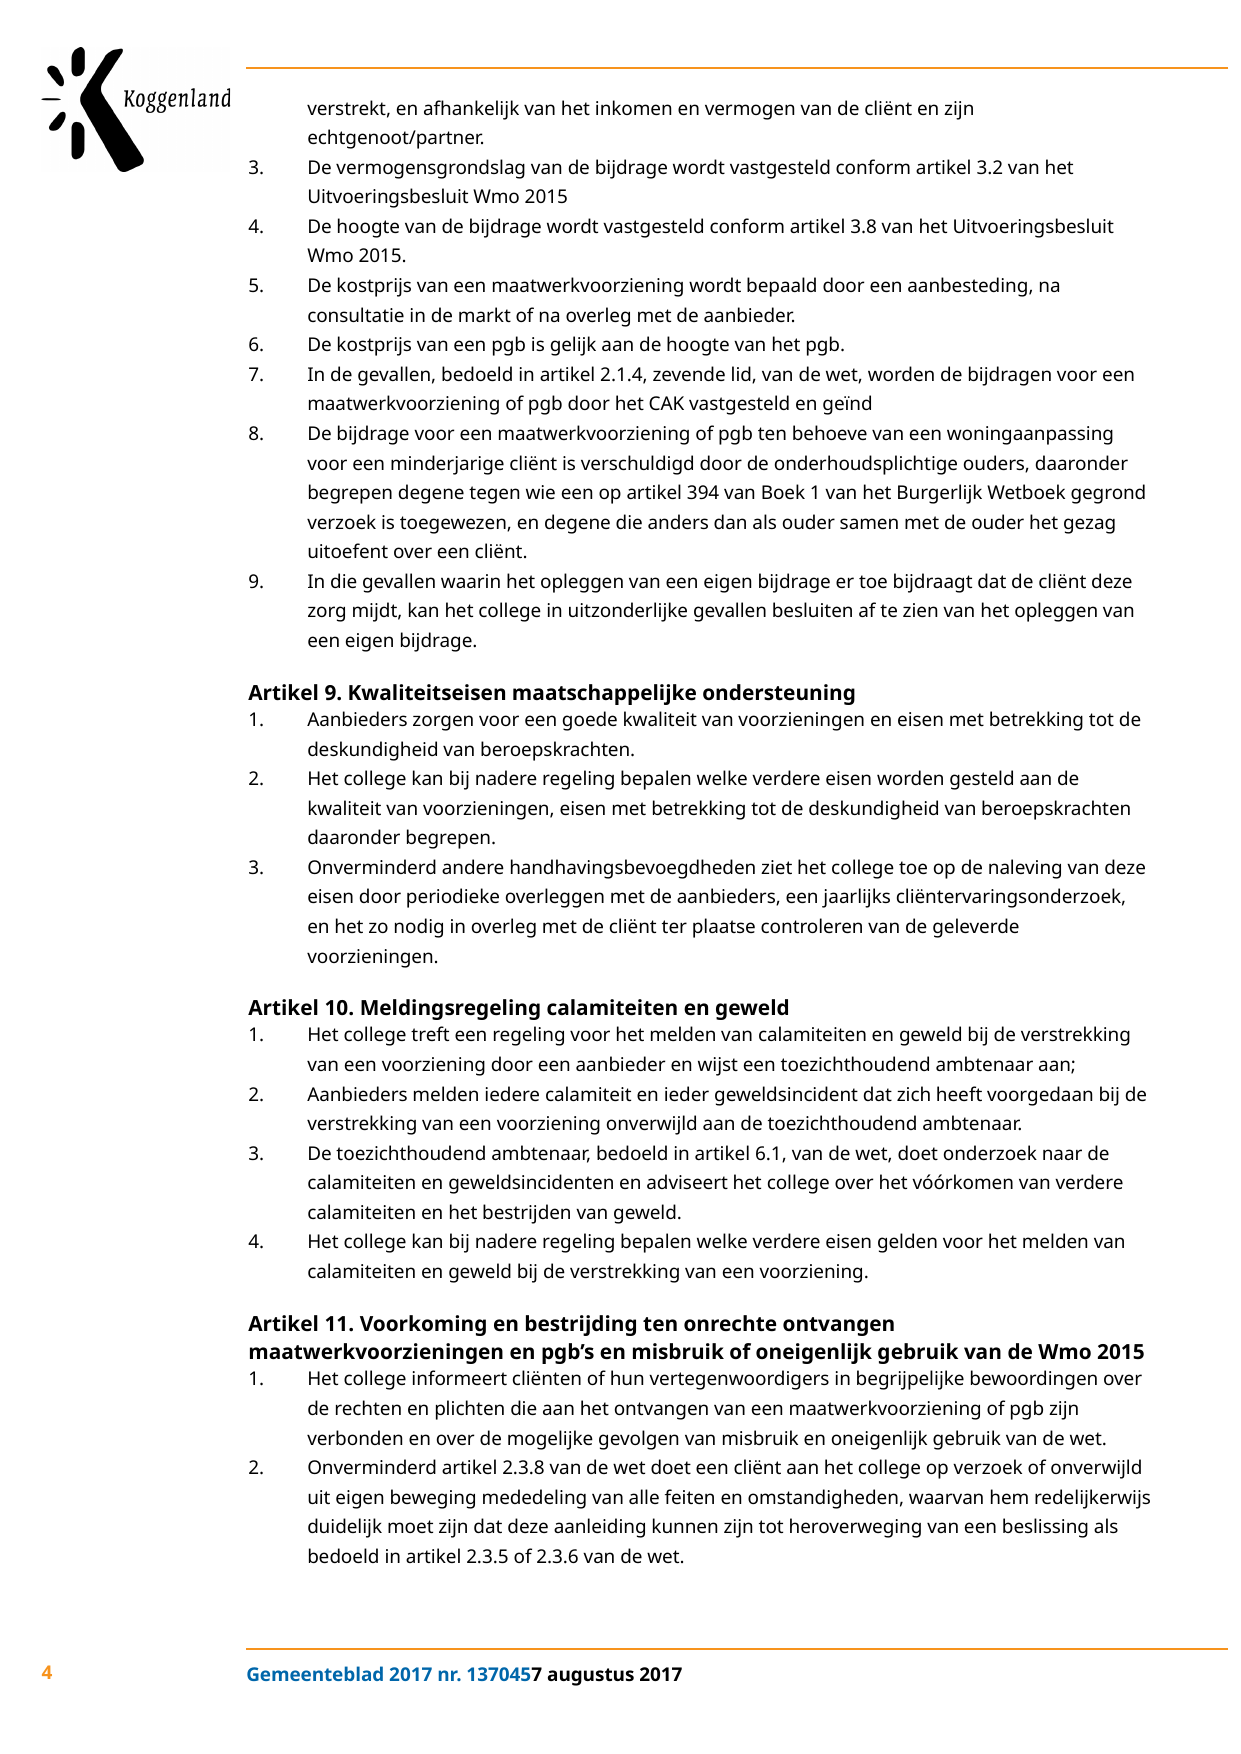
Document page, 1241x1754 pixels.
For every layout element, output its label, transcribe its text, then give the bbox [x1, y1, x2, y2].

list Het college kan bij nadere regeling bepalen welke verdere eisen gelden voor het melden van calamiteiten en geweld bij de verstrekking van een voorziening. [248, 1229, 1152, 1284]
list De vermogensgrondslag van de bijdrage wordt vastgesteld conform artikel 3.2 van het Uitvoeringsbesluit Wmo 2015 [248, 154, 1152, 209]
list De hoogte van de bijdrage wordt vastgesteld conform artikel 3.8 van het Uitvoeringsbesluit Wmo 2015. [248, 213, 1152, 268]
list In die gevallen waarin het opleggen van een eigen bijdrage er toe bijdraagt dat de cliënt deze zorg mijdt, kan het college in uitzonderlijke gevallen besluiten af te zien van het opleggen van een eigen bijdrage. [248, 568, 1152, 653]
list verstrekt, en afhankelijk van het inkomen en vermogen van de cliënt en zijn echtgenoot/partner. [248, 95, 1152, 150]
list De kostprijs van een maatwerkvoorziening wordt bepaald door een aanbesteding, na consultatie in de markt of na overleg met de aanbieder. [248, 272, 1152, 328]
list Aanbieders melden iedere calamiteit en ieder geweldsincident dat zich heeft voorgedaan bij de verstrekking van een voorziening onverwijld aan de toezichthoudend ambtenaar. [248, 1081, 1152, 1136]
text Artikel 11. Voorkoming en bestrijding ten onrechte ontvangen maatwerkvoorzieningen en pgb’s en misbruik of oneigenlijk gebruik van de Wmo 2015 [248, 1309, 1152, 1366]
list De kostprijs van een pgb is gelijk aan de hoogte van het pgb. [248, 331, 1152, 357]
list De bijdrage voor een maatwerkvoorziening of pgb ten behoeve van een woningaanpassing voor een minderjarige cliënt is verschuldigd door de onderhoudsplichtige ouders, daaronder begrepen degene tegen wie een op artikel 394 van Boek 1 van het Burgerlijk Wetboek gegrond verzoek is toegewezen, en degene die anders dan als ouder samen met de ouder het gezag uitoefent over een cliënt. [248, 420, 1152, 564]
list In de gevallen, bedoeld in artikel 2.1.4, zevende lid, van de wet, worden de bijdragen voor een maatwerkvoorziening of pgb door het CAK vastgesteld en geïnd [248, 361, 1152, 416]
list Het college treft een regeling voor het melden van calamiteiten en geweld bij de verstrekking van een voorziening door een aanbieder en wijst een toezichthoudend ambtenaar aan; [248, 1022, 1152, 1077]
text Artikel 9. Kwaliteitseisen maatschappelijke ondersteuning [248, 678, 1152, 706]
picture [41, 47, 231, 172]
list Onverminderd artikel 2.3.8 van de wet doet een cliënt aan het college op verzoek of onverwijld uit eigen beweging mededeling van alle feiten en omstandigheden, waarvan hem redelijkerwijs duidelijk moet zijn dat deze aanleiding kunnen zijn tot heroverweging van een beslissing als bedoeld in artikel 2.3.5 of 2.3.6 van de wet. [248, 1454, 1152, 1569]
list Het college kan bij nadere regeling bepalen welke verdere eisen worden gesteld aan de kwaliteit van voorzieningen, eisen met betrekking tot de deskundigheid van beroepskrachten daaronder begrepen. [248, 765, 1152, 850]
list Het college informeert cliënten of hun vertegenwoordigers in begrijpelijke bewoordingen over de rechten en plichten die aan het ontvangen van een maatwerkvoorziening of pgb zijn verbonden en over de mogelijke gevolgen van misbruik en oneigenlijk gebruik van de wet. [248, 1366, 1152, 1451]
list De toezichthoudend ambtenaar, bedoeld in artikel 6.1, van de wet, doet onderzoek naar de calamiteiten en geweldsincidenten en adviseert het college over het vóórkomen van verdere calamiteiten en het bestrijden van geweld. [248, 1140, 1152, 1225]
text Artikel 10. Meldingsregeling calamiteiten en geweld [248, 993, 1152, 1022]
list Onverminderd andere handhavingsbevoegdheden ziet het college toe op de naleving van deze eisen door periodieke overleggen met de aanbieders, een jaarlijks cliëntervaringsonderzoek, en het zo nodig in overleg met de cliënt ter plaatse controleren van de geleverde voorzieningen. [248, 854, 1152, 968]
list Aanbieders zorgen voor een goede kwaliteit van voorzieningen en eisen met betrekking tot de deskundigheid van beroepskrachten. [248, 706, 1152, 761]
